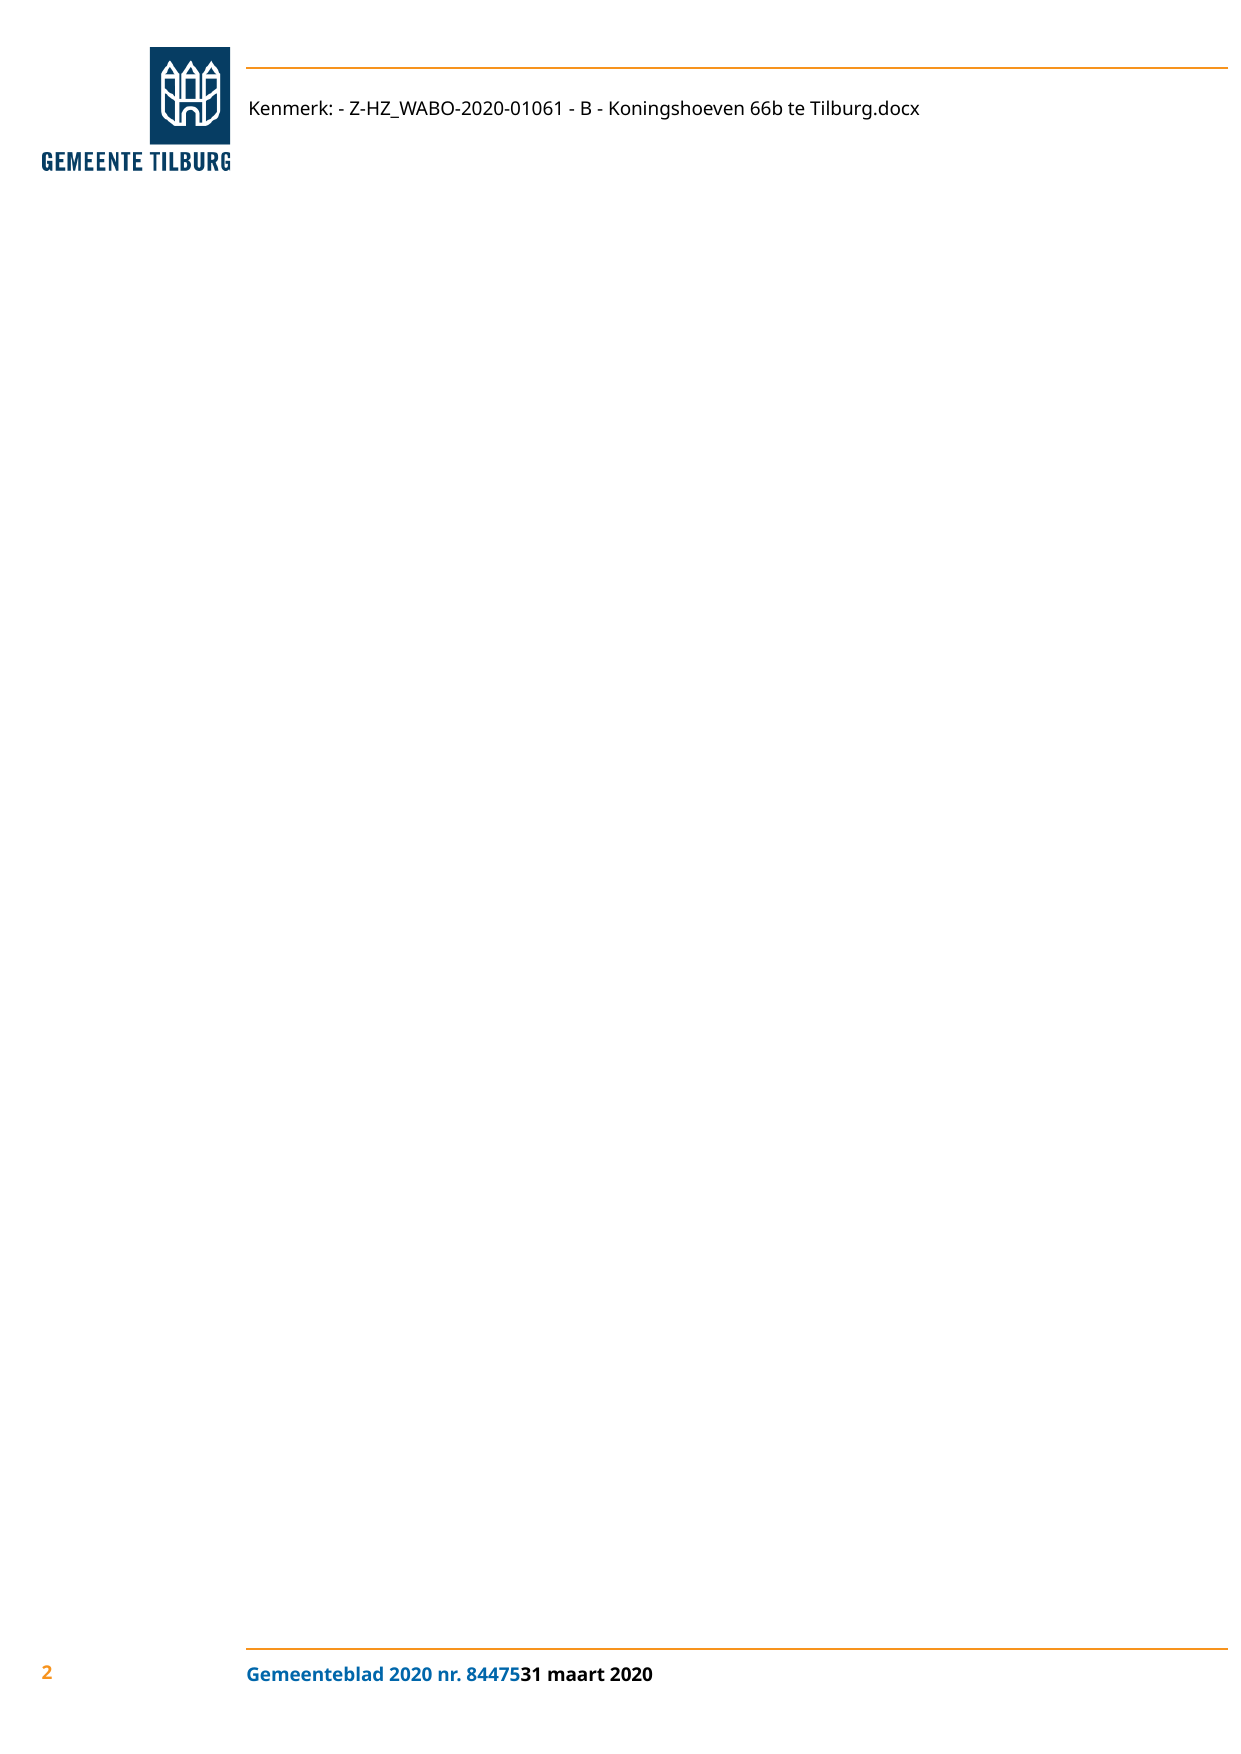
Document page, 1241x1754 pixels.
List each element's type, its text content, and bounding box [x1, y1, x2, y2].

text Kenmerk: - Z-HZ_WABO-2020-01061 - B - Koningshoeven 66b te Tilburg.docx [248, 95, 1152, 121]
picture [41, 47, 231, 172]
